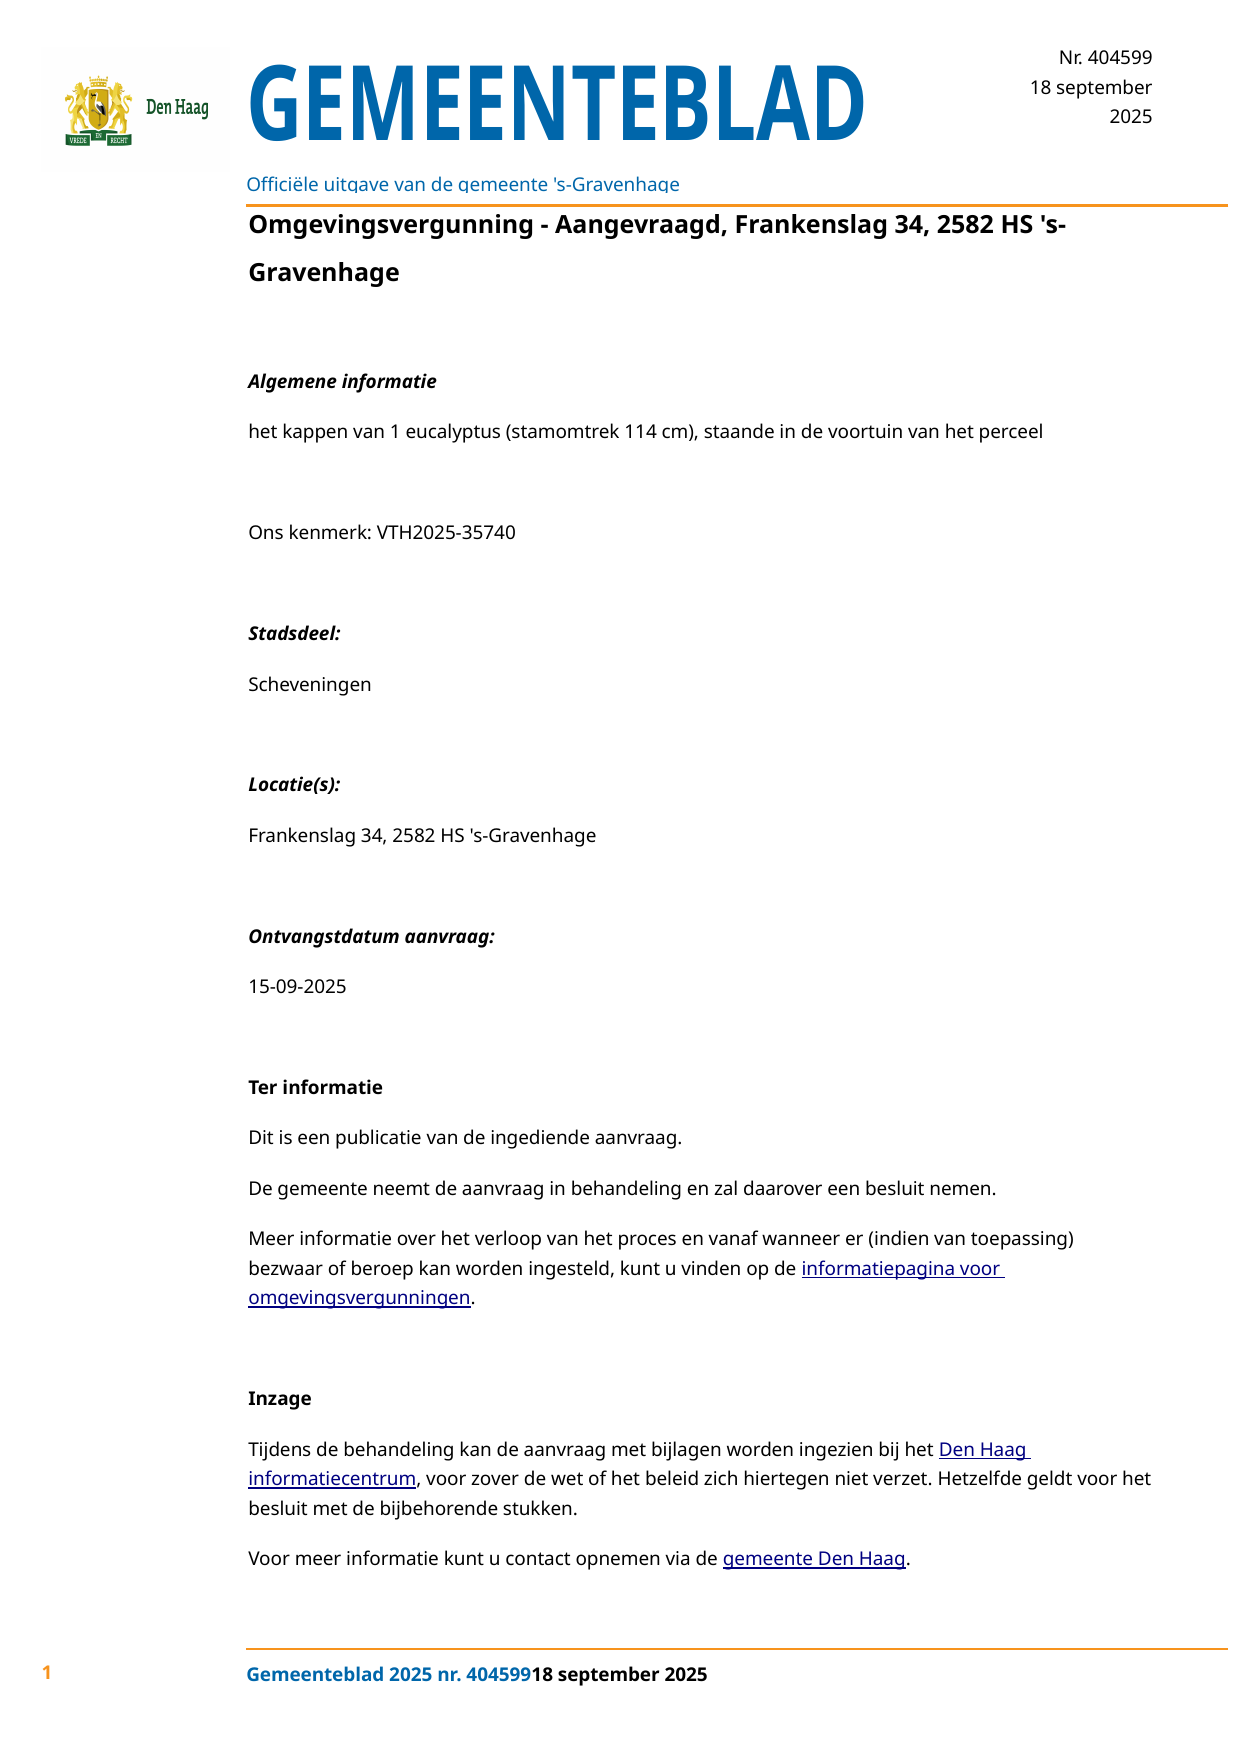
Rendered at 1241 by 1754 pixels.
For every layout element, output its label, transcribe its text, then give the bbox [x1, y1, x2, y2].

text het kappen van 1 eucalyptus (stamomtrek 114 cm), staande in de voortuin van het perceel [248, 419, 1152, 444]
text Algemene informatie [248, 368, 1152, 394]
text Inzage [248, 1385, 1152, 1411]
text Ons kenmerk: VTH2025-35740 [248, 519, 1152, 545]
text Locatie(s): [248, 772, 1152, 797]
text Dit is een publicatie van de ingediende aanvraag. [248, 1124, 1152, 1150]
text Frankenslag 34, 2582 HS 's-Gravenhage [248, 822, 1152, 848]
text Ontvangstdatum aanvraag: [248, 923, 1152, 949]
text Scheveningen [248, 671, 1152, 697]
text Stadsdeel: [248, 620, 1152, 646]
text Voor meer informatie kunt u contact opnemen via de gemeente Den Haag. [248, 1545, 1152, 1571]
text Meer informatie over het verloop van het proces en vanaf wanneer er (indien van toepassing) bezwaar of beroep kan worden ingesteld, kunt u vinden op de informatiepagina voor omgevingsvergunningen. [248, 1225, 1152, 1310]
text Tijdens de behandeling kan de aanvraag met bijlagen worden ingezien bij het Den Haag informatiecentrum, voor zover de wet of het beleid zich hiertegen niet verzet. Hetzelfde geldt voor het besluit met de bijbehorende stukken. [248, 1436, 1152, 1521]
text Ter informatie [248, 1074, 1152, 1100]
text 15-09-2025 [248, 973, 1152, 999]
text De gemeente neemt de aanvraag in behandeling en zal daarover een besluit nemen. [248, 1175, 1152, 1201]
picture [41, 47, 231, 172]
text Omgevingsvergunning - Aangevraagd, Frankenslag 34, 2582 HS 's-Gravenhage [248, 207, 1152, 288]
